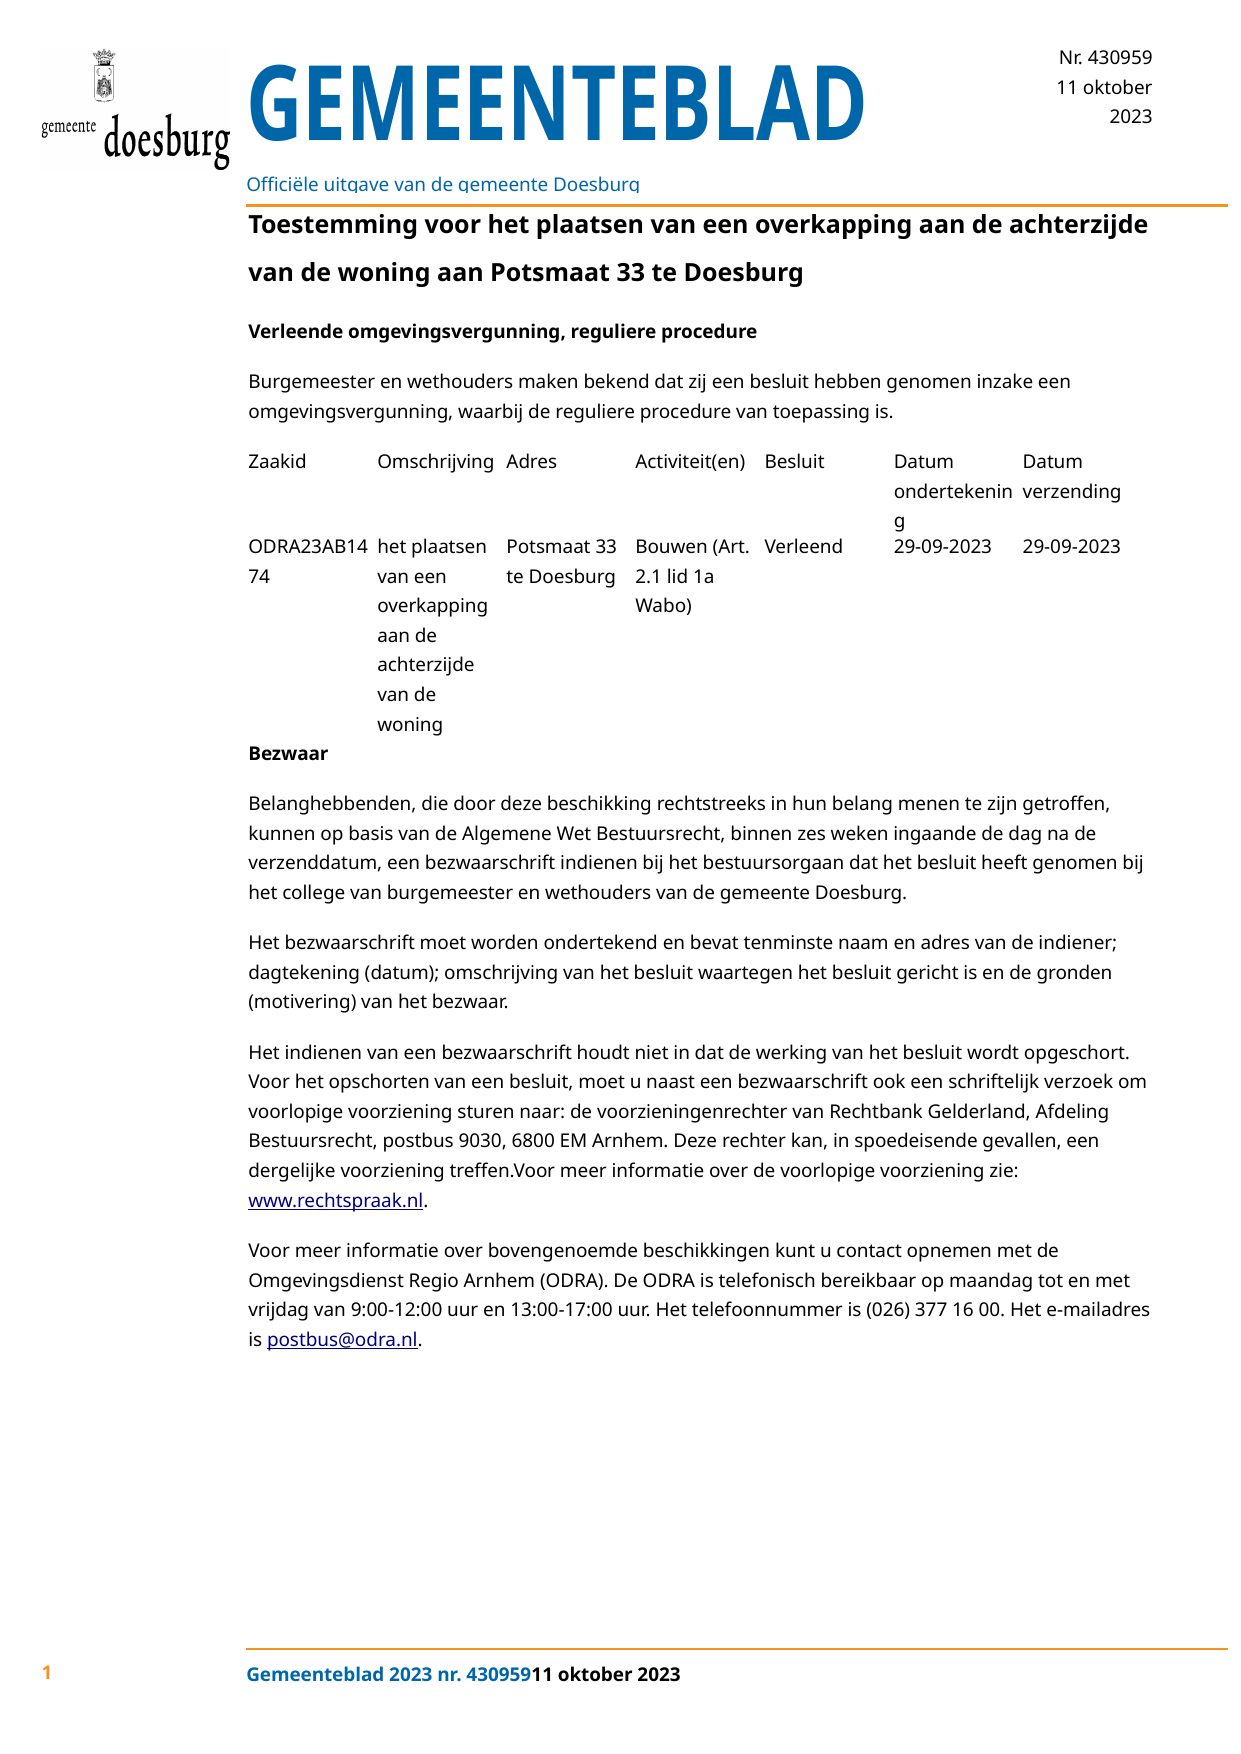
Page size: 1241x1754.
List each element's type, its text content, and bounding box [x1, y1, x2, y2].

text Voor meer informatie over bovengenoemde beschikkingen kunt u contact opnemen met de Omgevingsdienst Regio Arnhem (ODRA). De ODRA is telefonisch bereikbaar op maandag tot en met vrijdag van 9:00-12:00 uur en 13:00-17:00 uur. Het telefoonnummer is (026) 377 16 00. Het e-mailadres is postbus@odra.nl. [248, 1237, 1152, 1352]
table_cell Verleend [764, 533, 893, 737]
table_cell Bouwen (Art. 2.1 lid 1a Wabo) [635, 533, 764, 737]
text Verleende omgevingsvergunning, reguliere procedure [248, 318, 1152, 344]
text Bezwaar [248, 740, 1152, 766]
text Het indienen van een bezwaarschrift houdt niet in dat de werking van het besluit wordt opgeschort. Voor het opschorten van een besluit, moet u naast een bezwaarschrift ook een schriftelijk verzoek om voorlopige voorziening sturen naar: de voorzieningenrechter van Rechtbank Gelderland, Afdeling Bestuursrecht, postbus 9030, 6800 EM Arnhem. Deze rechter kan, in spoedeisende gevallen, een dergelijke voorziening treffen.Voor meer informatie over de voorlopige voorziening zie: www.rechtspraak.nl. [248, 1039, 1152, 1213]
table_cell 29-09-2023 [894, 533, 1022, 737]
picture [41, 47, 231, 172]
table_header Datum ondertekening [894, 449, 1022, 533]
table_header Datum verzending [1023, 449, 1152, 533]
table_header Activiteit(en) [635, 449, 764, 533]
table_header Omschrijving [377, 449, 506, 533]
text Het bezwaarschrift moet worden ondertekend en bevat tenminste naam en adres van de indiener; dagtekening (datum); omschrijving van het besluit waartegen het besluit gericht is en de gronden (motivering) van het bezwaar. [248, 929, 1152, 1014]
table_cell het plaatsen van een overkapping aan de achterzijde van de woning [377, 533, 506, 737]
table_header Besluit [764, 449, 893, 533]
table_cell Potsmaat 33 te Doesburg [506, 533, 635, 737]
text Belanghebbenden, die door deze beschikking rechtstreeks in hun belang menen te zijn getroffen, kunnen op basis van de Algemene Wet Bestuursrecht, binnen zes weken ingaande de dag na de verzenddatum, een bezwaarschrift indienen bij het bestuursorgaan dat het besluit heeft genomen bij het college van burgemeester en wethouders van de gemeente Doesburg. [248, 790, 1152, 905]
text Burgemeester en wethouders maken bekend dat zij een besluit hebben genomen inzake een omgevingsvergunning, waarbij de reguliere procedure van toepassing is. [248, 368, 1152, 424]
table_cell 29-09-2023 [1023, 533, 1152, 737]
table_header Adres [506, 449, 635, 533]
table_header Zaakid [248, 449, 377, 533]
table_cell ODRA23AB1474 [248, 533, 377, 737]
text Toestemming voor het plaatsen van een overkapping aan de achterzijde van de woning aan Potsmaat 33 te Doesburg [248, 207, 1152, 288]
